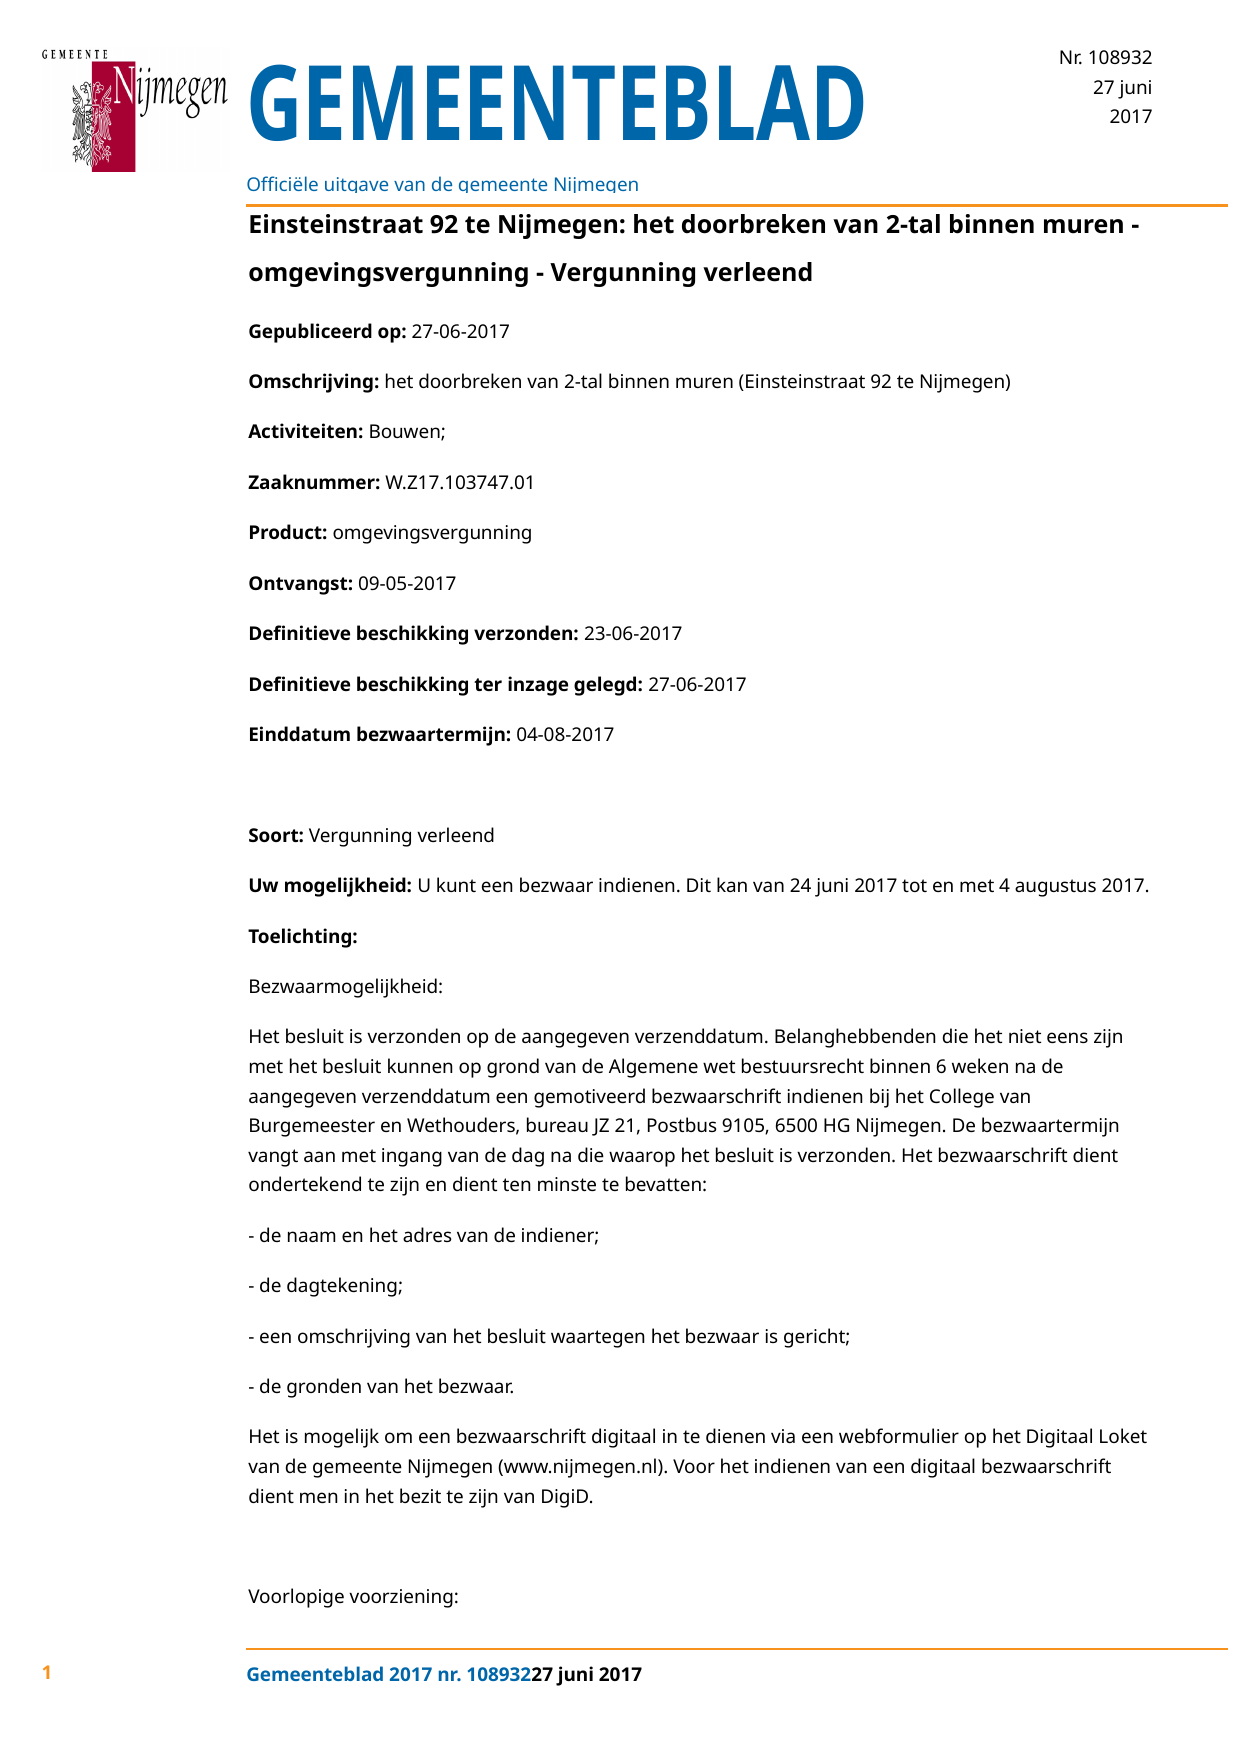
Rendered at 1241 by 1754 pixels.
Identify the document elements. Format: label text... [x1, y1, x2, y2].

text Gepubliceerd op: 27-06-2017 [248, 318, 1152, 344]
text Toelichting: [248, 923, 1152, 949]
text Zaaknummer: W.Z17.103747.01 [248, 469, 1152, 495]
text Uw mogelijkheid: U kunt een bezwaar indienen. Dit kan van 24 juni 2017 tot en met 4 augustus 2017. [248, 872, 1152, 898]
text Bezwaarmogelijkheid: [248, 973, 1152, 999]
text Het is mogelijk om een bezwaarschrift digitaal in te dienen via een webformulier op het Digitaal Loket van de gemeente Nijmegen (www.nijmegen.nl). Voor het indienen van een digitaal bezwaarschrift dient men in het bezit te zijn van DigiD. [248, 1424, 1152, 1509]
text - de dagtekening; [248, 1272, 1152, 1298]
text Definitieve beschikking ter inzage gelegd: 27-06-2017 [248, 671, 1152, 697]
text Product: omgevingsvergunning [248, 519, 1152, 545]
text Activiteiten: Bouwen; [248, 419, 1152, 444]
text Omschrijving: het doorbreken van 2-tal binnen muren (Einsteinstraat 92 te Nijmegen) [248, 368, 1152, 394]
text - de naam en het adres van de indiener; [248, 1222, 1152, 1248]
text Ontvangst: 09-05-2017 [248, 570, 1152, 596]
text Soort: Vergunning verleend [248, 822, 1152, 848]
text Einsteinstraat 92 te Nijmegen: het doorbreken van 2-tal binnen muren - omgevingsvergunning - Vergunning verleend [248, 207, 1152, 288]
text Einddatum bezwaartermijn: 04-08-2017 [248, 721, 1152, 747]
picture [41, 47, 231, 172]
text - de gronden van het bezwaar. [248, 1373, 1152, 1399]
text Voorlopige voorziening: [248, 1584, 1152, 1609]
text Definitieve beschikking verzonden: 23-06-2017 [248, 620, 1152, 646]
text - een omschrijving van het besluit waartegen het bezwaar is gericht; [248, 1323, 1152, 1349]
text Het besluit is verzonden op de aangegeven verzenddatum. Belanghebbenden die het niet eens zijn met het besluit kunnen op grond van de Algemene wet bestuursrecht binnen 6 weken na de aangegeven verzenddatum een gemotiveerd bezwaarschrift indienen bij het College van Burgemeester en Wethouders, bureau JZ 21, Postbus 9105, 6500 HG Nijmegen. De bezwaartermijn vangt aan met ingang van de dag na die waarop het besluit is verzonden. Het bezwaarschrift dient ondertekend te zijn en dient ten minste te bevatten: [248, 1024, 1152, 1197]
